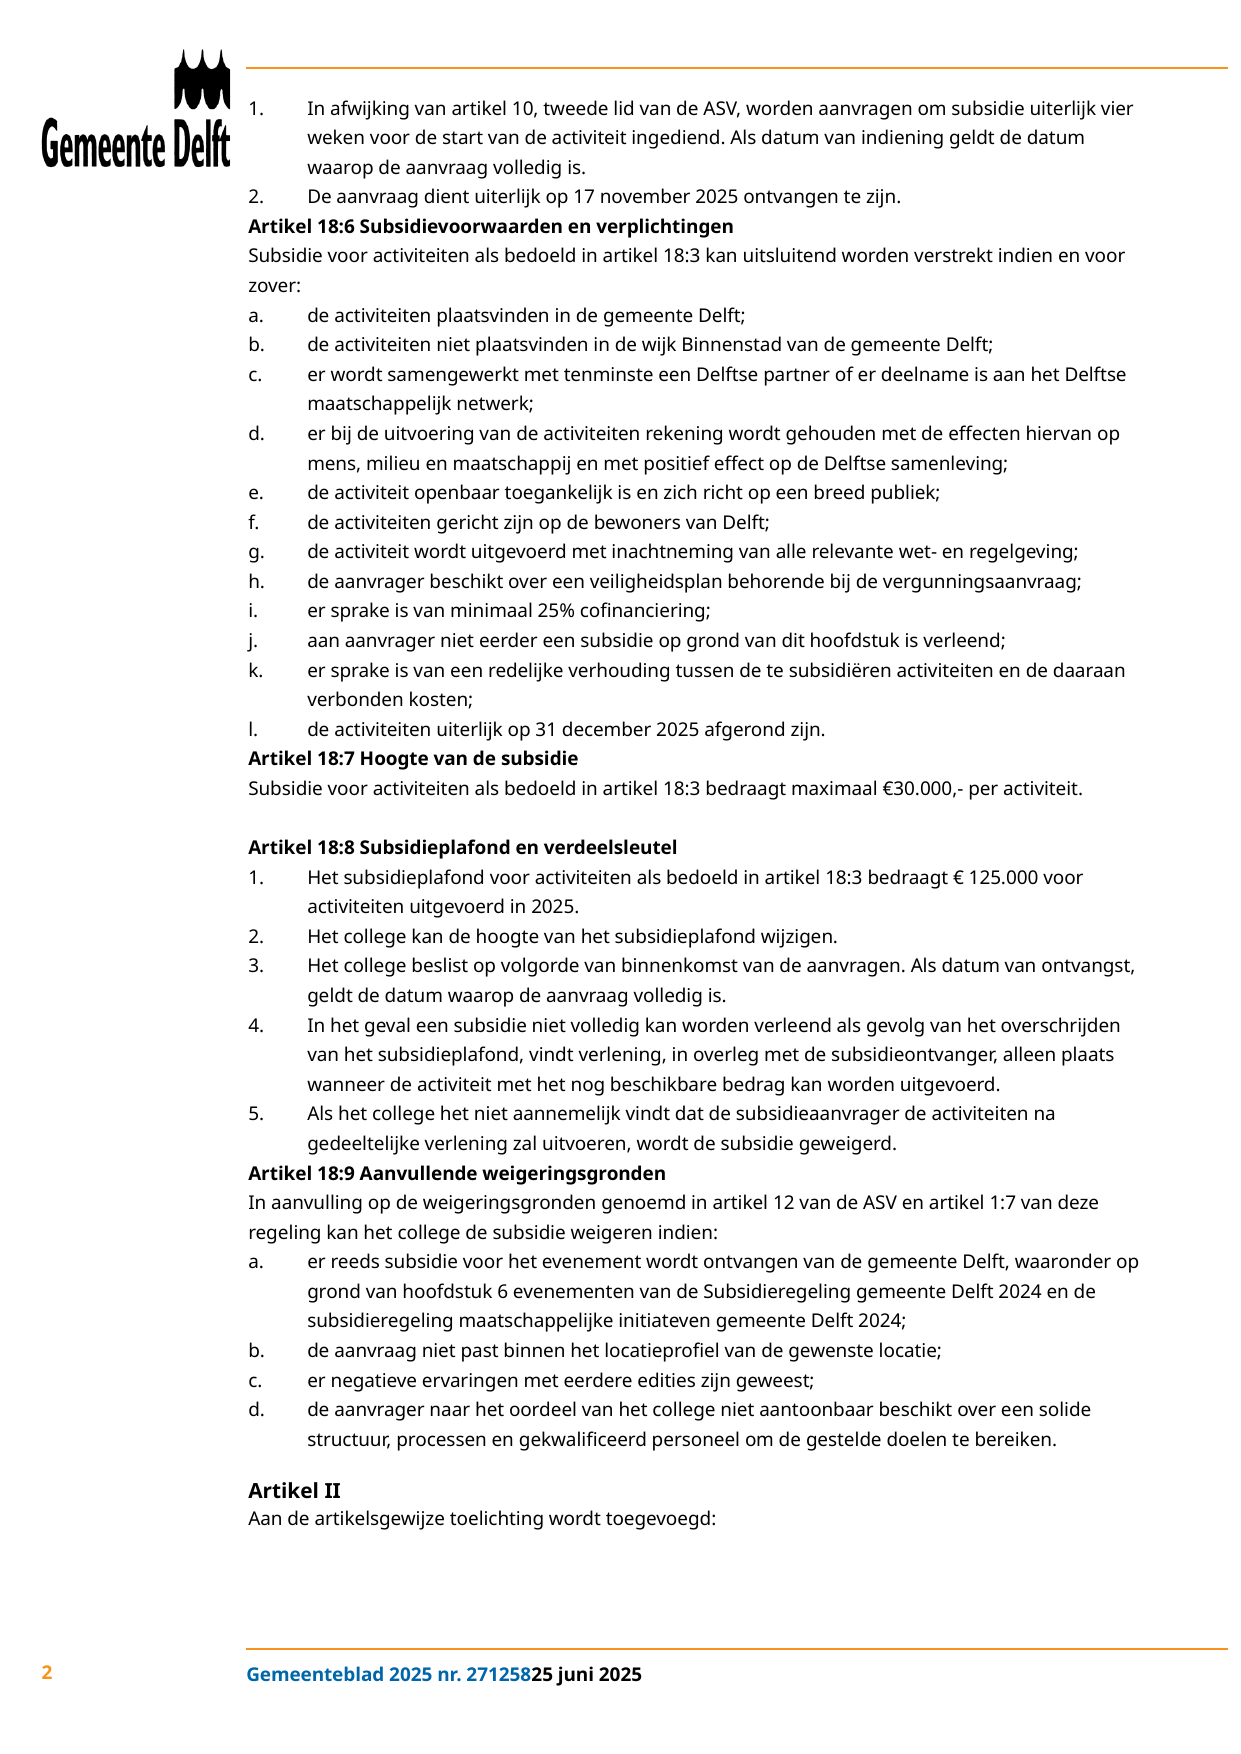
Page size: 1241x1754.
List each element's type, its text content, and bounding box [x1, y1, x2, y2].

list er sprake is van een redelijke verhouding tussen de te subsidiëren activiteiten en de daaraan verbonden kosten; [248, 657, 1152, 712]
list De aanvraag dient uiterlijk op 17 november 2025 ontvangen te zijn. [248, 183, 1152, 209]
list de aanvraag niet past binnen het locatieprofiel van de gewenste locatie; [248, 1337, 1152, 1363]
list er wordt samengewerkt met tenminste een Delftse partner of er deelname is aan het Delftse maatschappelijk netwerk; [248, 361, 1152, 416]
text Artikel 18:9 Aanvullende weigeringsgronden [248, 1160, 1152, 1186]
list In het geval een subsidie niet volledig kan worden verleend als gevolg van het overschrijden van het subsidieplafond, vindt verlening, in overleg met de subsidieontvanger, alleen plaats wanneer de activiteit met het nog beschikbare bedrag kan worden uitgevoerd. [248, 1012, 1152, 1097]
text Artikel II [248, 1476, 1152, 1505]
list de activiteiten uiterlijk op 31 december 2025 afgerond zijn. [248, 716, 1152, 742]
list de activiteiten gericht zijn op de bewoners van Delft; [248, 509, 1152, 535]
list de activiteiten plaatsvinden in de gemeente Delft; [248, 302, 1152, 328]
text Subsidie voor activiteiten als bedoeld in artikel 18:3 bedraagt maximaal €30.000,- per activiteit. [248, 775, 1152, 801]
list Het college kan de hoogte van het subsidieplafond wijzigen. [248, 923, 1152, 949]
list er sprake is van minimaal 25% cofinanciering; [248, 598, 1152, 623]
list de activiteit openbaar toegankelijk is en zich richt op een breed publiek; [248, 479, 1152, 505]
picture [41, 47, 231, 172]
list Het college beslist op volgorde van binnenkomst van de aanvragen. Als datum van ontvangst, geldt de datum waarop de aanvraag volledig is. [248, 953, 1152, 1008]
list er reeds subsidie voor het evenement wordt ontvangen van de gemeente Delft, waaronder op grond van hoofdstuk 6 evenementen van de Subsidieregeling gemeente Delft 2024 en de subsidieregeling maatschappelijke initiateven gemeente Delft 2024; [248, 1248, 1152, 1333]
list Als het college het niet aannemelijk vindt dat de subsidieaanvrager de activiteiten na gedeeltelijke verlening zal uitvoeren, wordt de subsidie geweigerd. [248, 1101, 1152, 1156]
text Artikel 18:7 Hoogte van de subsidie [248, 746, 1152, 771]
text Subsidie voor activiteiten als bedoeld in artikel 18:3 kan uitsluitend worden verstrekt indien en voor zover: [248, 243, 1152, 298]
list aan aanvrager niet eerder een subsidie op grond van dit hoofdstuk is verleend; [248, 627, 1152, 653]
list er negatieve ervaringen met eerdere edities zijn geweest; [248, 1367, 1152, 1393]
text Aan de artikelsgewijze toelichting wordt toegevoegd: [248, 1505, 1152, 1531]
text Artikel 18:6 Subsidievoorwaarden en verplichtingen [248, 213, 1152, 239]
list de aanvrager beschikt over een veiligheidsplan behorende bij de vergunningsaanvraag; [248, 568, 1152, 594]
list de activiteiten niet plaatsvinden in de wijk Binnenstad van de gemeente Delft; [248, 331, 1152, 357]
text In aanvulling op de weigeringsgronden genoemd in artikel 12 van de ASV en artikel 1:7 van deze regeling kan het college de subsidie weigeren indien: [248, 1189, 1152, 1245]
text Artikel 18:8 Subsidieplafond en verdeelsleutel [248, 834, 1152, 860]
list In afwijking van artikel 10, tweede lid van de ASV, worden aanvragen om subsidie uiterlijk vier weken voor de start van de activiteit ingediend. Als datum van indiening geldt de datum waarop de aanvraag volledig is. [248, 95, 1152, 180]
list de activiteit wordt uitgevoerd met inachtneming van alle relevante wet- en regelgeving; [248, 538, 1152, 564]
list de aanvrager naar het oordeel van het college niet aantoonbaar beschikt over een solide structuur, processen en gekwalificeerd personeel om de gestelde doelen te bereiken. [248, 1396, 1152, 1452]
list er bij de uitvoering van de activiteiten rekening wordt gehouden met de effecten hiervan op mens, milieu en maatschappij en met positief effect op de Delftse samenleving; [248, 420, 1152, 476]
list Het subsidieplafond voor activiteiten als bedoeld in artikel 18:3 bedraagt € 125.000 voor activiteiten uitgevoerd in 2025. [248, 864, 1152, 919]
